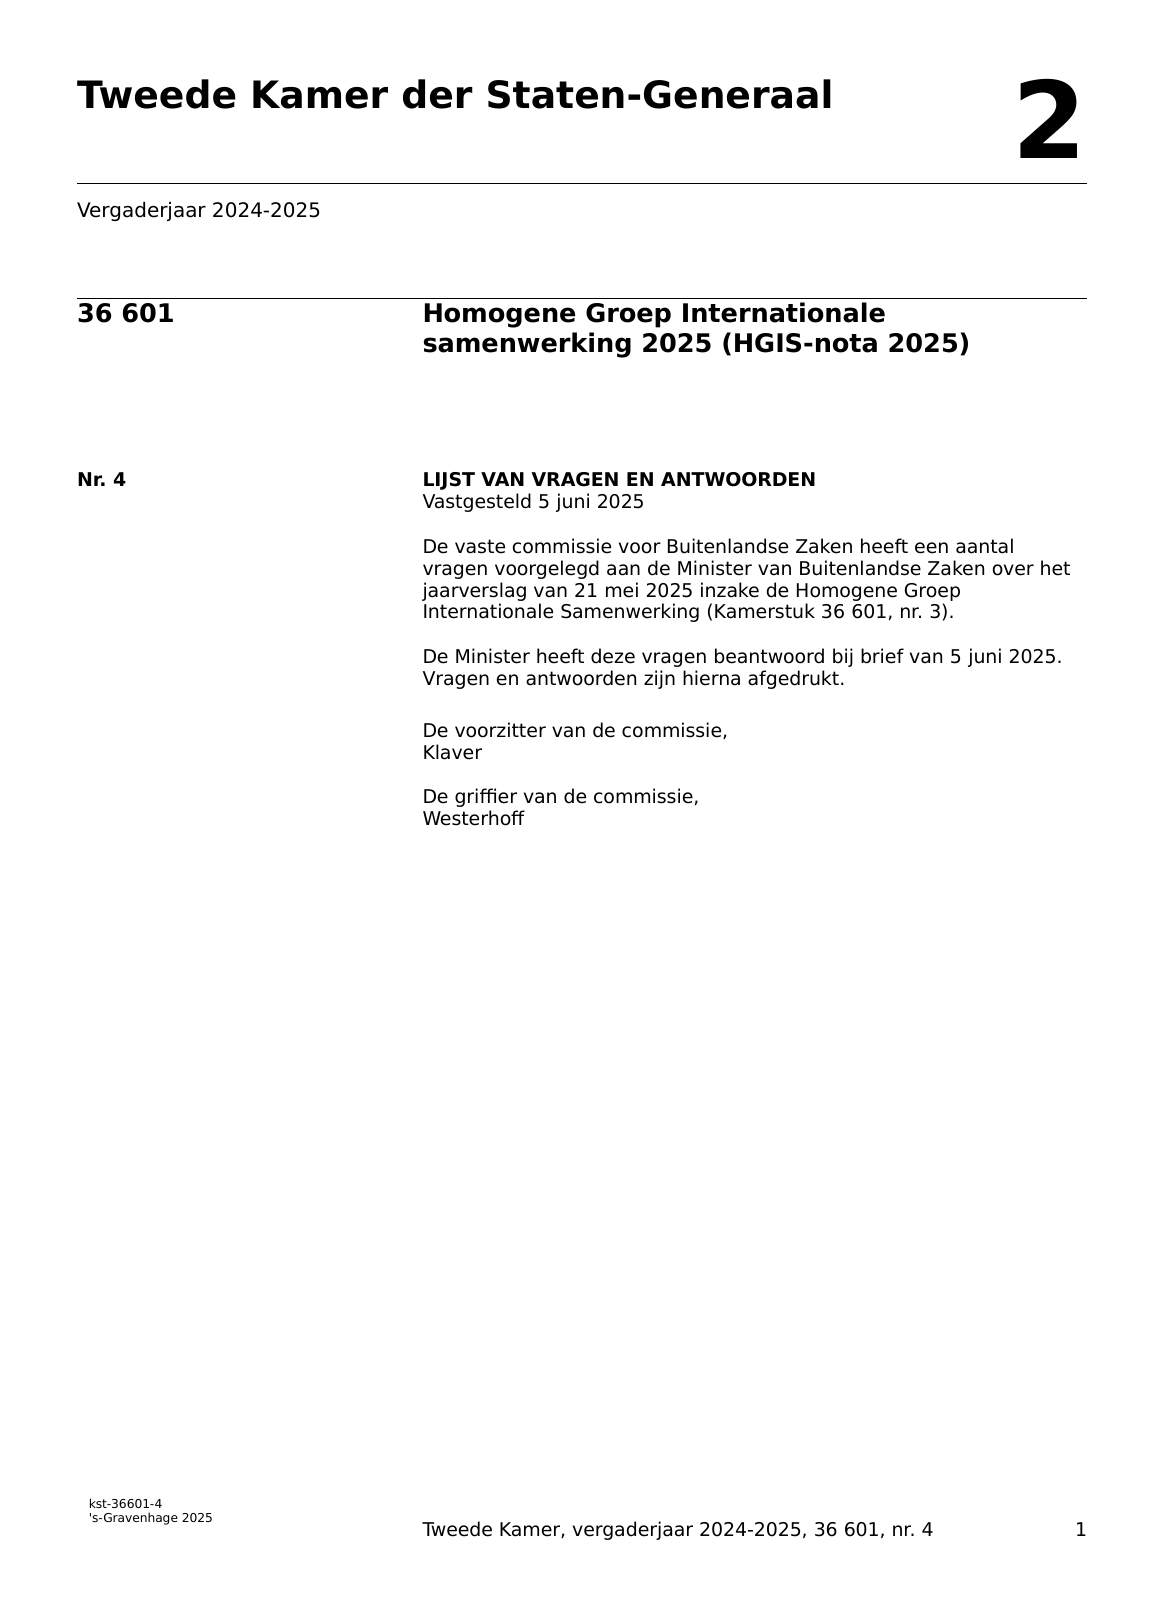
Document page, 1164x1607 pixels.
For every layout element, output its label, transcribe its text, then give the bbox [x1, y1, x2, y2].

table_header Tweede Kamer der Staten-Generaal [77, 59, 886, 183]
text Vastgesteld 5 juni 2025 [422, 491, 1087, 513]
subtitle Nr. 4 LIJST VAN VRAGEN EN ANTWOORDEN [77, 469, 1087, 491]
text De griffier van de commissie, Westerhoff [422, 786, 1087, 830]
text kst-36601-4 [88, 1497, 323, 1511]
text De voorzitter van de commissie, Klaver [422, 719, 1087, 763]
text 's-Gravenhage 2025 [88, 1511, 323, 1525]
table_cell Vergaderjaar 2024-2025 [77, 184, 1087, 298]
table_header 2 [886, 59, 1087, 183]
subtitle 36 601 Homogene Groep Internationale samenwerking 2025 (HGIS-nota 2025) [77, 299, 1087, 358]
text De vaste commissie voor Buitenlandse Zaken heeft een aantal vragen voorgelegd aan de Minister van Buitenlandse Zaken over het jaarverslag van 21 mei 2025 inzake de Homogene Groep Internationale Samenwerking (Kamerstuk 36 601, nr. 3). [422, 536, 1087, 623]
text De Minister heeft deze vragen beantwoord bij brief van 5 juni 2025. Vragen en antwoorden zijn hierna afgedrukt. [422, 646, 1087, 689]
